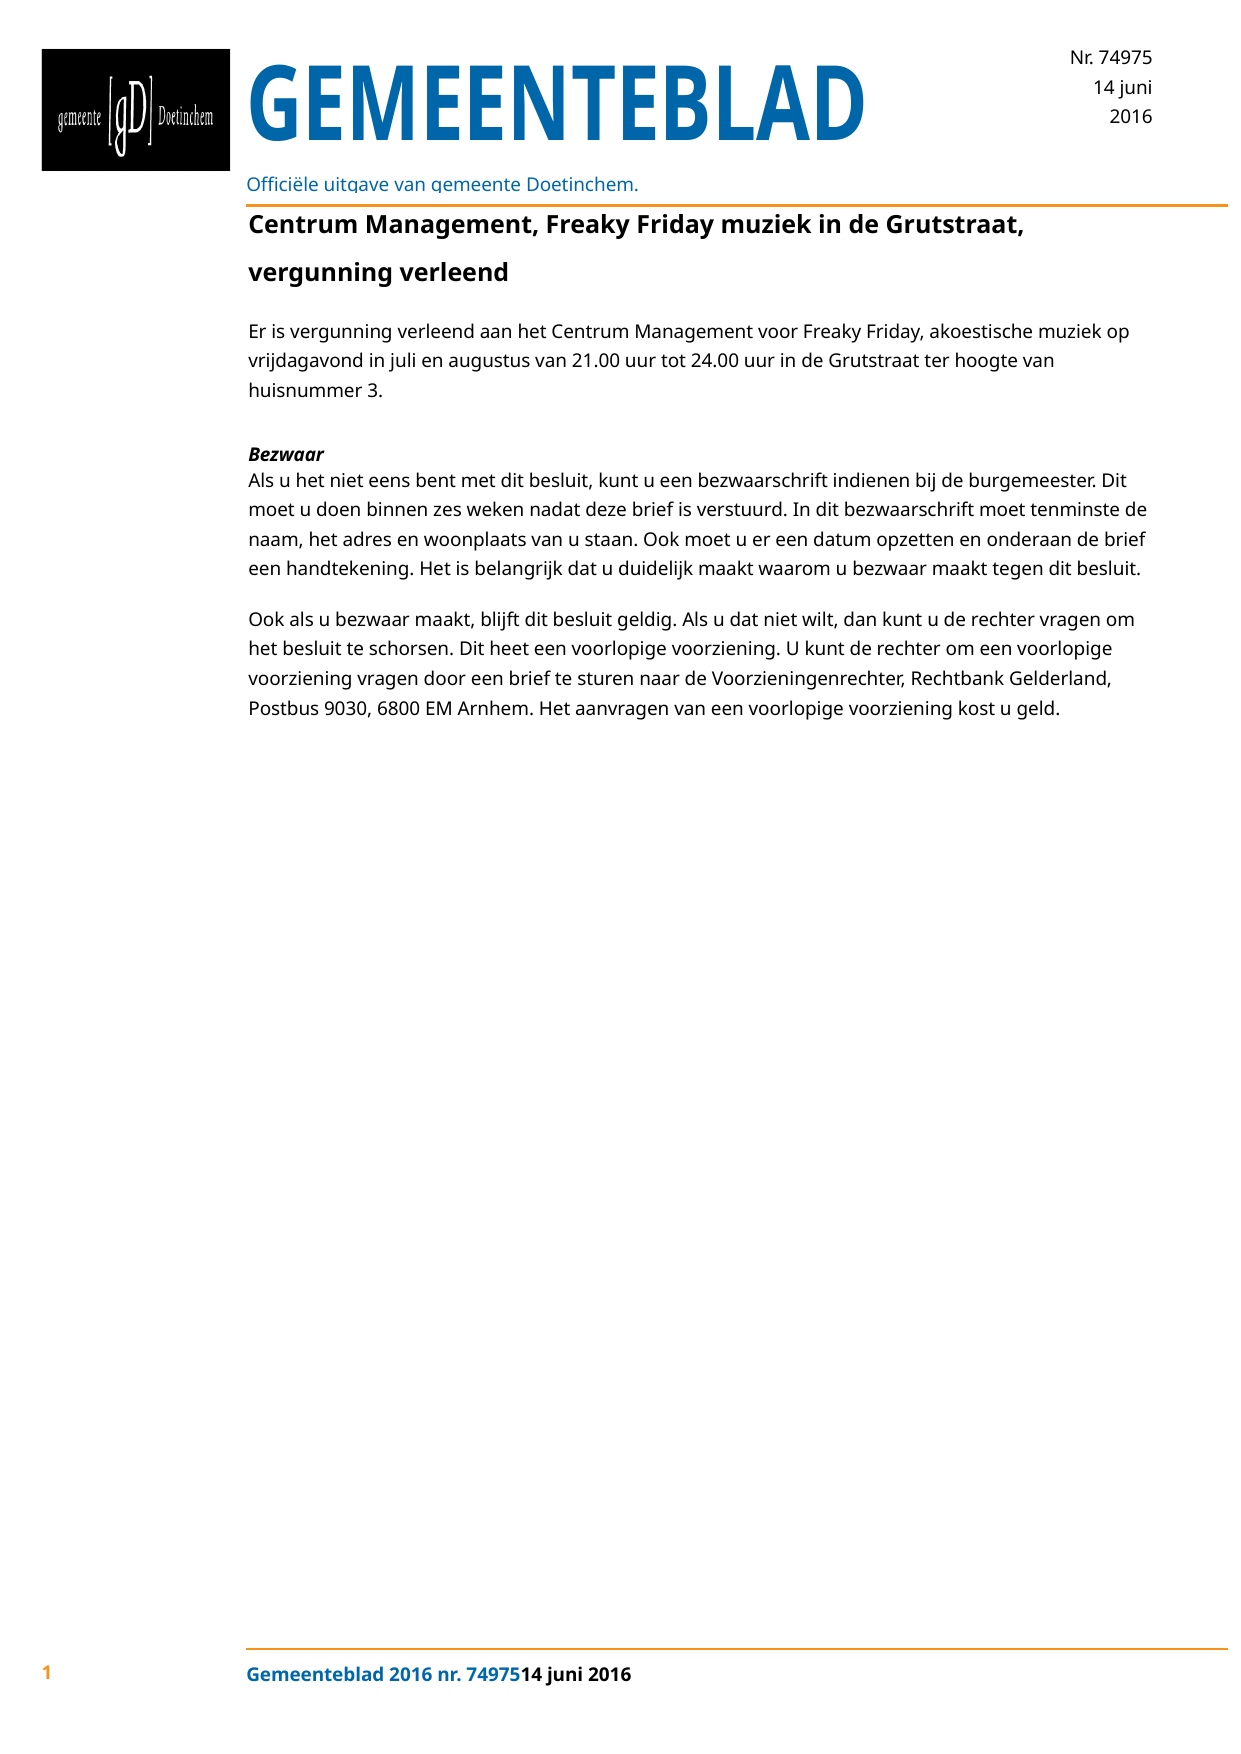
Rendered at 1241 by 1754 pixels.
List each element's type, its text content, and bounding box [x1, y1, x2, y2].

text Bezwaar [248, 441, 1152, 467]
text Er is vergunning verleend aan het Centrum Management voor Freaky Friday, akoestische muziek op vrijdagavond in juli en augustus van 21.00 uur tot 24.00 uur in de Grutstraat ter hoogte van huisnummer 3. [248, 318, 1152, 403]
text Centrum Management, Freaky Friday muziek in de Grutstraat, vergunning verleend [248, 207, 1152, 288]
picture [41, 47, 231, 172]
text Als u het niet eens bent met dit besluit, kunt u een bezwaarschrift indienen bij de burgemeester. Dit moet u doen binnen zes weken nadat deze brief is verstuurd. In dit bezwaarschrift moet tenminste de naam, het adres en woonplaats van u staan. Ook moet u er een datum opzetten en onderaan de brief een handtekening. Het is belangrijk dat u duidelijk maakt waarom u bezwaar maakt tegen dit besluit. [248, 467, 1152, 581]
text Ook als u bezwaar maakt, blijft dit besluit geldig. Als u dat niet wilt, dan kunt u de rechter vragen om het besluit te schorsen. Dit heet een voorlopige voorziening. U kunt de rechter om een voorlopige voorziening vragen door een brief te sturen naar de Voorzieningenrechter, Rechtbank Gelderland, Postbus 9030, 6800 EM Arnhem. Het aanvragen van een voorlopige voorziening kost u geld. [248, 606, 1152, 720]
